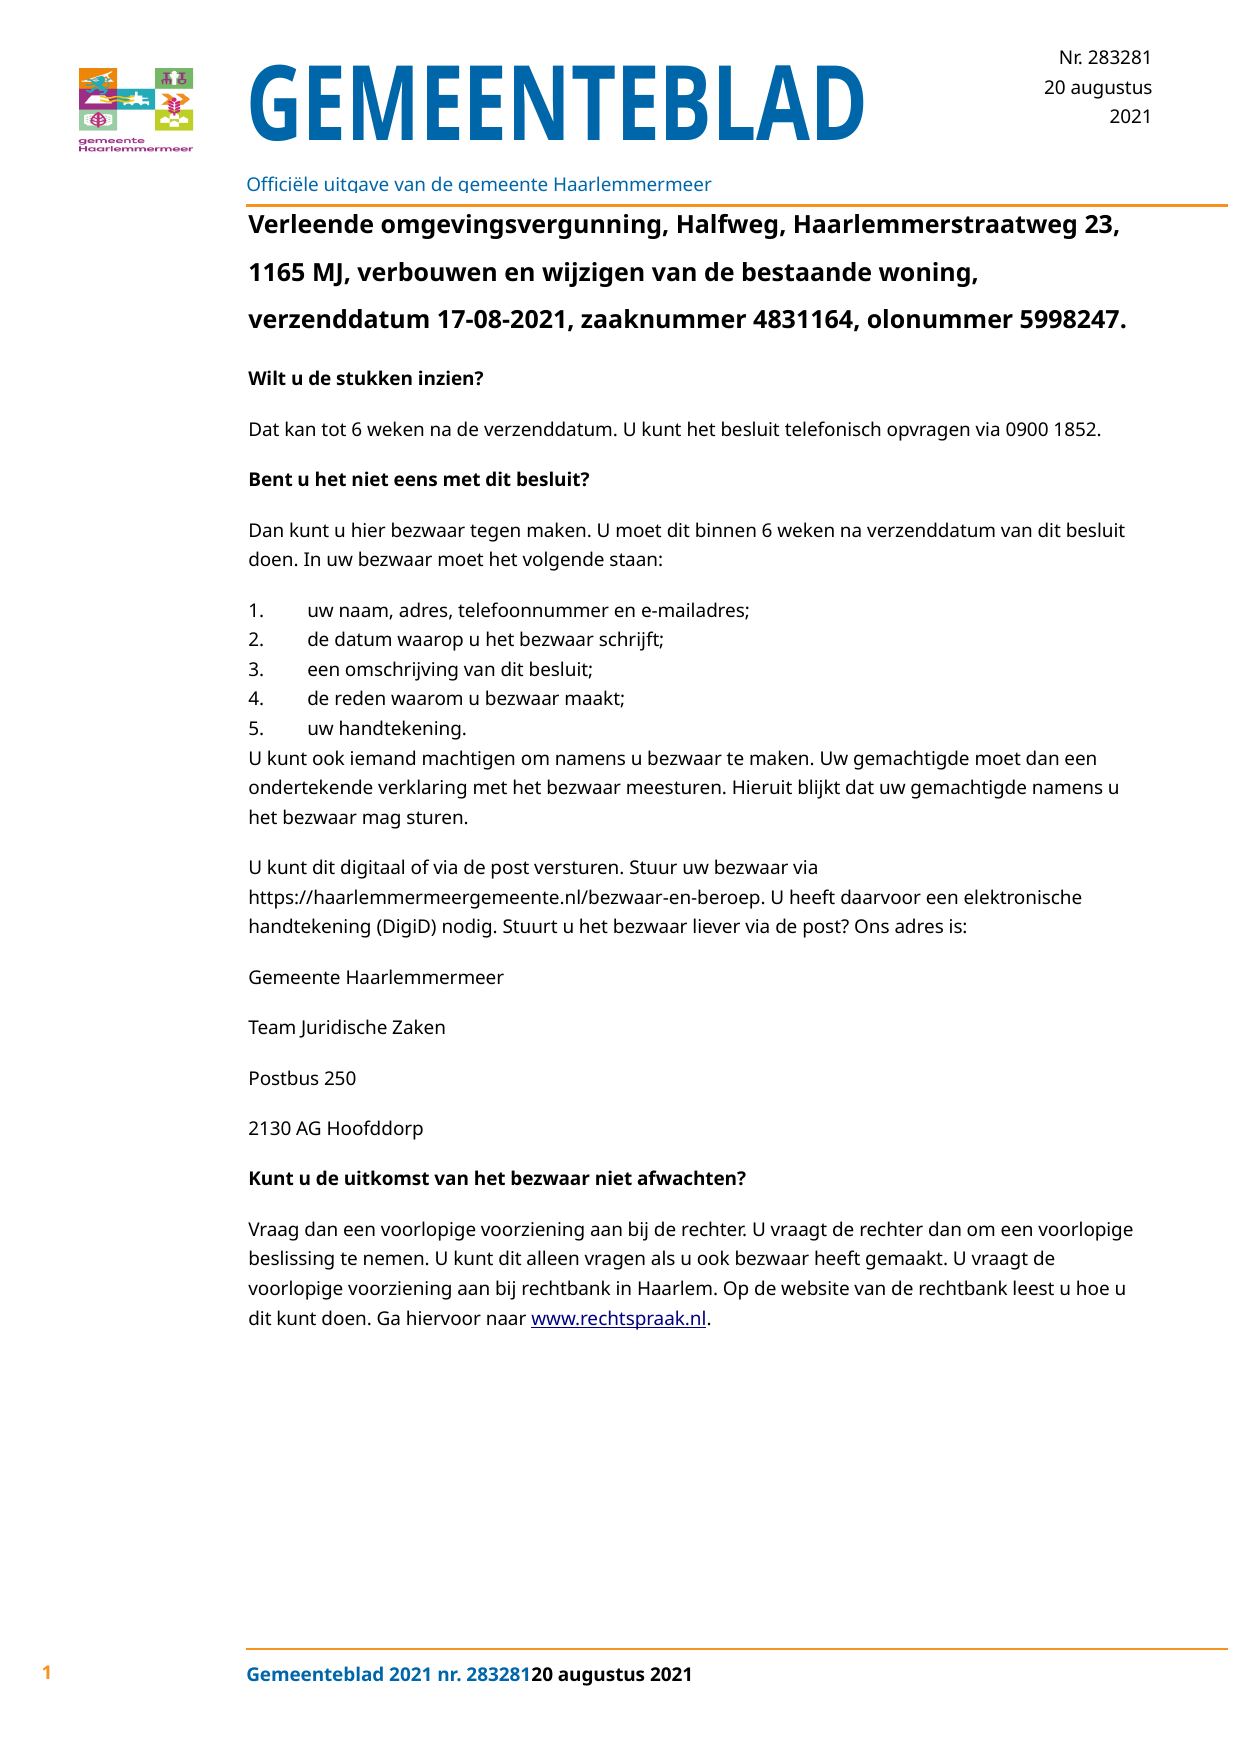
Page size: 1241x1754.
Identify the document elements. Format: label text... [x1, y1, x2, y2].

text Wilt u de stukken inzien? [248, 366, 1152, 391]
text U kunt dit digitaal of via de post versturen. Stuur uw bezwaar via https://haarlemmermeergemeente.nl/bezwaar-en-beroep. U heeft daarvoor een elektronische handtekening (DigiD) nodig. Stuurt u het bezwaar liever via de post? Ons adres is: [248, 854, 1152, 939]
text Team Juridische Zaken [248, 1014, 1152, 1040]
list de reden waarom u bezwaar maakt; [248, 686, 1152, 711]
list een omschrijving van dit besluit; [248, 656, 1152, 682]
list de datum waarop u het bezwaar schrijft; [248, 626, 1152, 652]
text Vraag dan een voorlopige voorziening aan bij de rechter. U vraagt de rechter dan om een voorlopige beslissing te nemen. U kunt dit alleen vragen als u ook bezwaar heeft gemaakt. U vraagt de voorlopige voorziening aan bij rechtbank in Haarlem. Op de website van de rechtbank leest u hoe u dit kunt doen. Ga hiervoor naar www.rechtspraak.nl. [248, 1216, 1152, 1330]
text Bent u het niet eens met dit besluit? [248, 466, 1152, 492]
text Gemeente Haarlemmermeer [248, 964, 1152, 989]
text Dan kunt u hier bezwaar tegen maken. U moet dit binnen 6 weken na verzenddatum van dit besluit doen. In uw bezwaar moet het volgende staan: [248, 517, 1152, 572]
picture [41, 47, 231, 172]
text 2130 AG Hoofddorp [248, 1115, 1152, 1141]
text Kunt u de uitkomst van het bezwaar niet afwachten? [248, 1166, 1152, 1191]
text Verleende omgevingsvergunning, Halfweg, Haarlemmerstraatweg 23, 1165 MJ, verbouwen en wijzigen van de bestaande woning, verzenddatum 17-08-2021, zaaknummer 4831164, olonummer 5998247. [248, 207, 1152, 336]
text Dat kan tot 6 weken na de verzenddatum. U kunt het besluit telefonisch opvragen via 0900 1852. [248, 416, 1152, 442]
text Postbus 250 [248, 1065, 1152, 1090]
text U kunt ook iemand machtigen om namens u bezwaar te maken. Uw gemachtigde moet dan een ondertekende verklaring met het bezwaar meesturen. Hieruit blijkt dat uw gemachtigde namens u het bezwaar mag sturen. [248, 745, 1152, 829]
list uw naam, adres, telefoonnummer en e-mailadres; [248, 597, 1152, 622]
list uw handtekening. [248, 715, 1152, 741]
